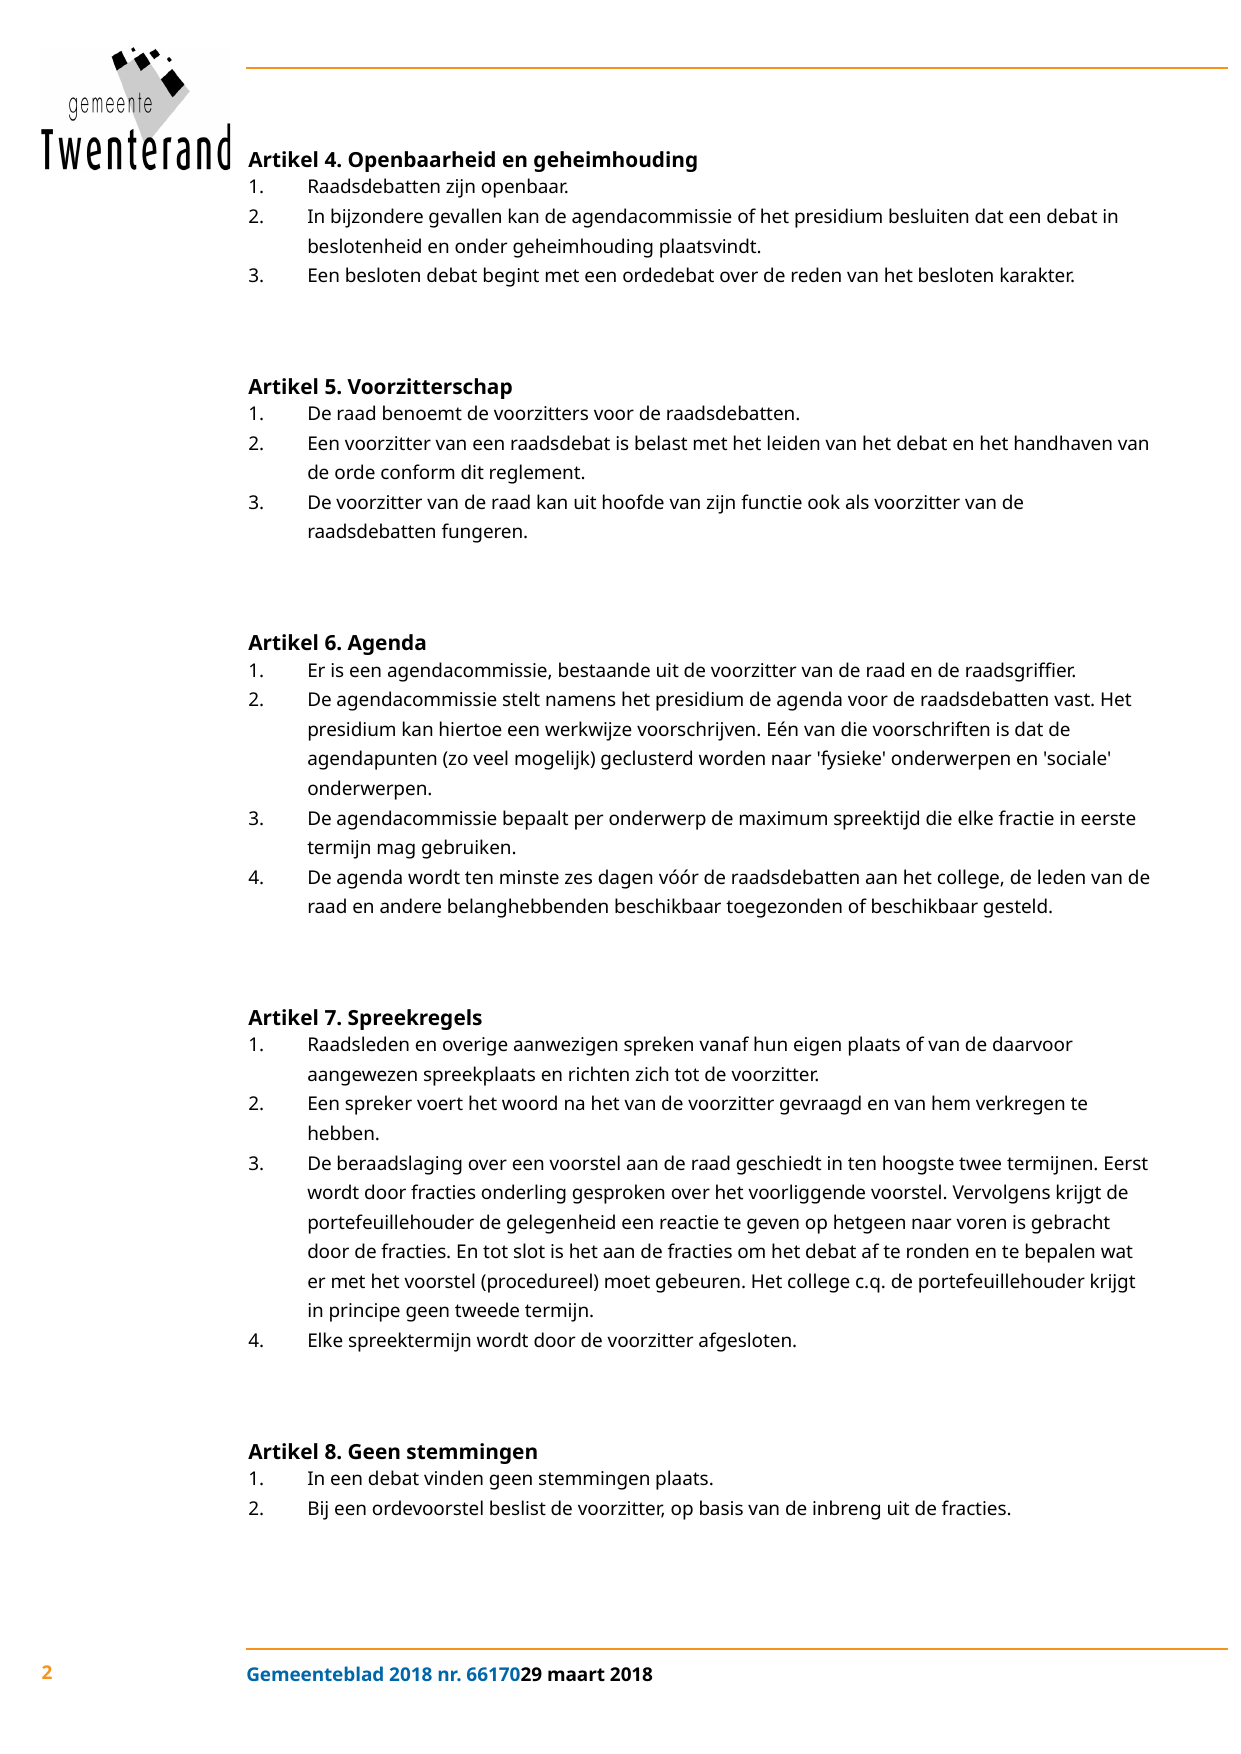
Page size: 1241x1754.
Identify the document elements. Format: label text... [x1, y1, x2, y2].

list De agendacommissie stelt namens het presidium de agenda voor de raadsdebatten vast. Het presidium kan hiertoe een werkwijze voorschrijven. Eén van die voorschriften is dat de agendapunten (zo veel mogelijk) geclusterd worden naar 'fysieke' onderwerpen en 'sociale' onderwerpen. [248, 686, 1152, 801]
text Artikel 8. Geen stemmingen [248, 1437, 1152, 1465]
text Artikel 7. Spreekregels [248, 1003, 1152, 1031]
list Raadsleden en overige aanwezigen spreken vanaf hun eigen plaats of van de daarvoor aangewezen spreekplaats en richten zich tot de voorzitter. [248, 1031, 1152, 1087]
list In een debat vinden geen stemmingen plaats. [248, 1465, 1152, 1491]
list Bij een ordevoorstel beslist de voorzitter, op basis van de inbreng uit de fracties. [248, 1495, 1152, 1521]
list Elke spreektermijn wordt door de voorzitter afgesloten. [248, 1327, 1152, 1353]
list Raadsdebatten zijn openbaar. [248, 174, 1152, 199]
text Artikel 4. Openbaarheid en geheimhouding [248, 145, 1152, 174]
list De voorzitter van de raad kan uit hoofde van zijn functie ook als voorzitter van de raadsdebatten fungeren. [248, 489, 1152, 544]
text Artikel 6. Agenda [248, 628, 1152, 657]
list In bijzondere gevallen kan de agendacommissie of het presidium besluiten dat een debat in beslotenheid en onder geheimhouding plaatsvindt. [248, 203, 1152, 258]
list De agenda wordt ten minste zes dagen vóór de raadsdebatten aan het college, de leden van de raad en andere belanghebbenden beschikbaar toegezonden of beschikbaar gesteld. [248, 864, 1152, 919]
list De beraadslaging over een voorstel aan de raad geschiedt in ten hoogste twee termijnen. Eerst wordt door fracties onderling gesproken over het voorliggende voorstel. Vervolgens krijgt de portefeuillehouder de gelegenheid een reactie te geven op hetgeen naar voren is gebracht door de fracties. En tot slot is het aan de fracties om het debat af te ronden en te bepalen wat er met het voorstel (procedureel) moet gebeuren. Het college c.q. de portefeuillehouder krijgt in principe geen tweede termijn. [248, 1150, 1152, 1323]
picture [41, 47, 231, 172]
list Een spreker voert het woord na het van de voorzitter gevraagd en van hem verkregen te hebben. [248, 1091, 1152, 1146]
list Een besloten debat begint met een ordedebat over de reden van het besloten karakter. [248, 262, 1152, 288]
list De raad benoemt de voorzitters voor de raadsdebatten. [248, 400, 1152, 426]
list Een voorzitter van een raadsdebat is belast met het leiden van het debat en het handhaven van de orde conform dit reglement. [248, 430, 1152, 485]
list Er is een agendacommissie, bestaande uit de voorzitter van de raad en de raadsgriffier. [248, 657, 1152, 682]
list De agendacommissie bepaalt per onderwerp de maximum spreektijd die elke fractie in eerste termijn mag gebruiken. [248, 805, 1152, 860]
text Artikel 5. Voorzitterschap [248, 372, 1152, 400]
